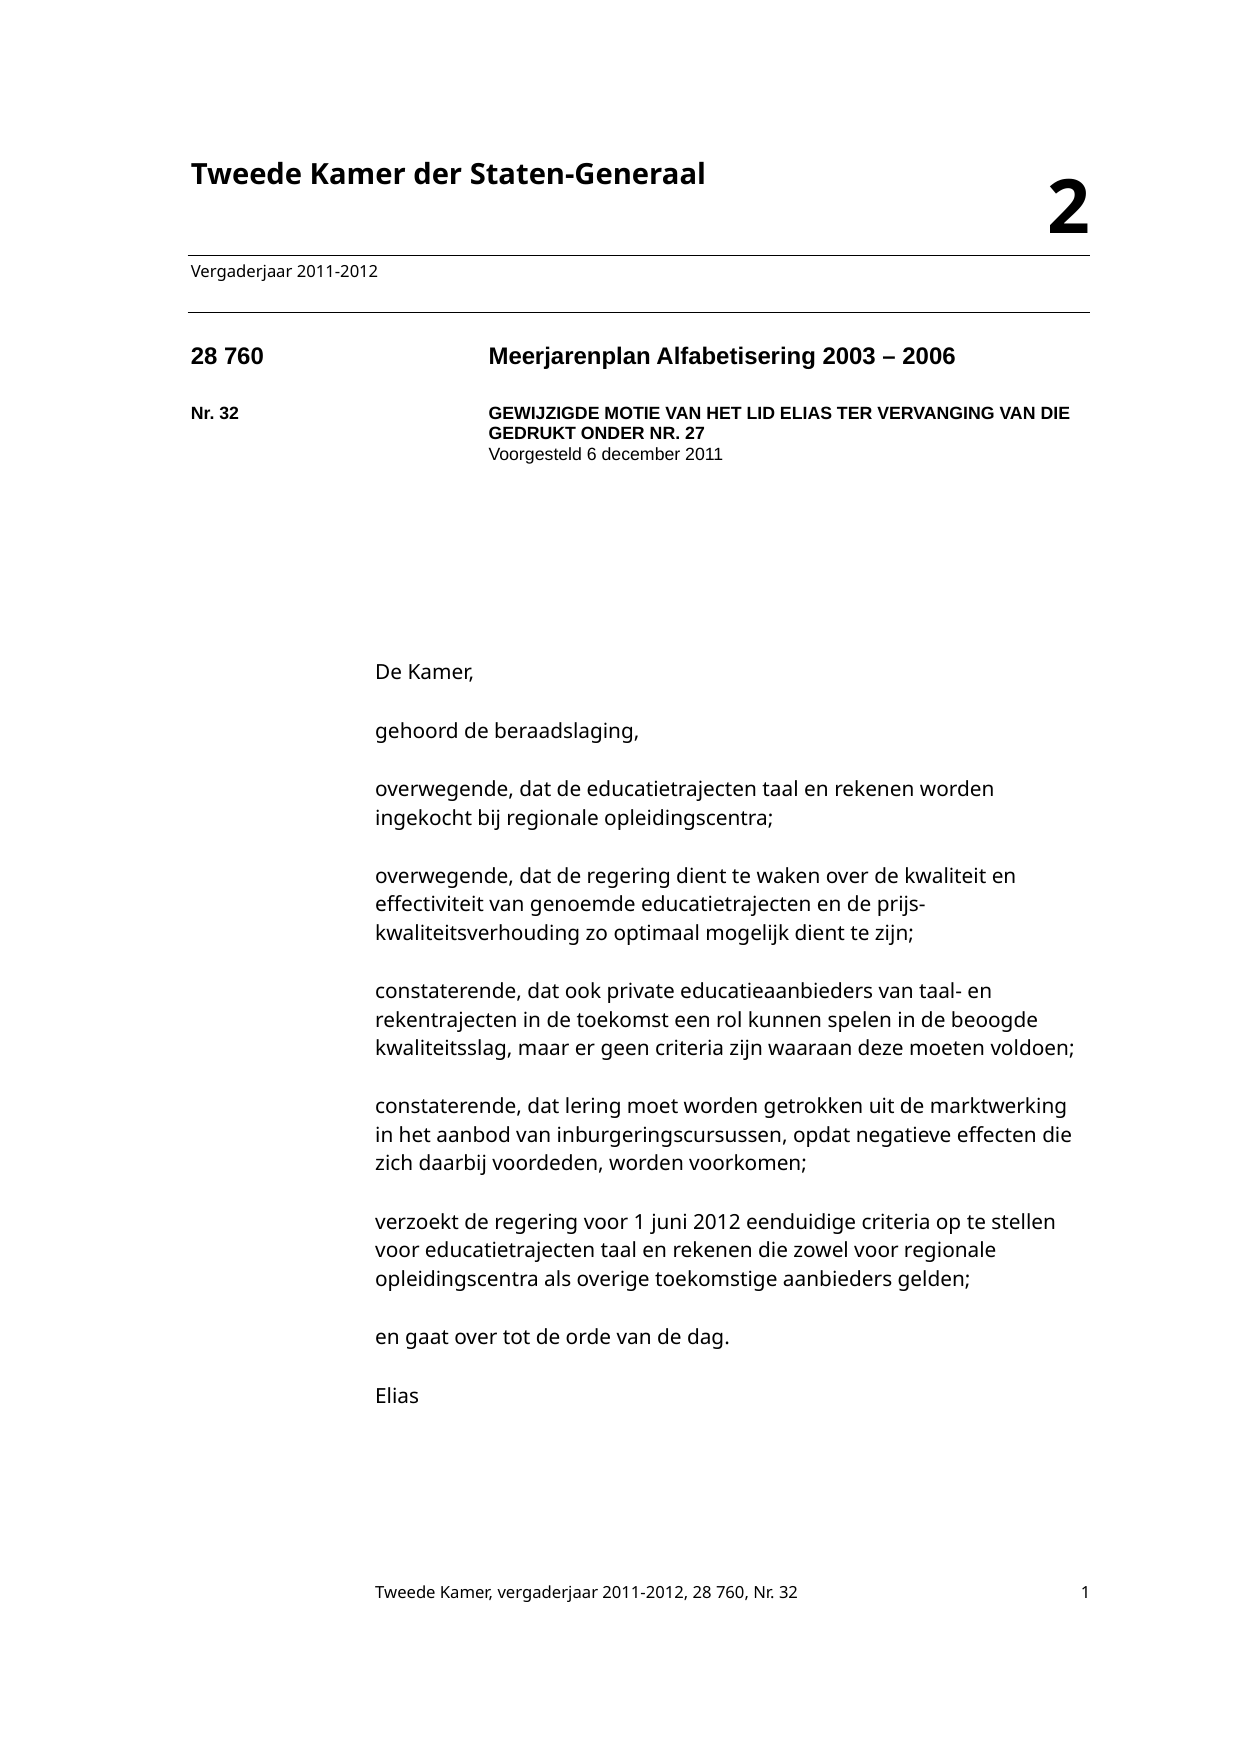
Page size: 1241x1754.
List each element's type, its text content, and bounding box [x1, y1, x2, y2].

text verzoekt de regering voor 1 juni 2012 eenduidige criteria op te stellen voor educatietrajecten taal en rekenen die zowel voor regionale opleidingscentra als overige toekomstige aanbieders gelden; [375, 1207, 1090, 1292]
text De Kamer, [375, 657, 1090, 686]
text en gaat over tot de orde van de dag. [375, 1322, 1090, 1351]
table_header 2 [910, 150, 1090, 255]
table_cell [485, 256, 1090, 312]
text overwegende, dat de educatietrajecten taal en rekenen worden ingekocht bij regionale opleidingscentra; [375, 774, 1090, 831]
table_cell GEWIJZIGDE MOTIE VAN HET LID ELIAS TER VERVANGING VAN DIE GEDRUKT ONDER NR. 27 Voorgesteld 6 december 2011 [485, 399, 1090, 539]
table_cell 28 760 [188, 339, 485, 399]
table_cell Vergaderjaar 2011-2012 [188, 256, 485, 312]
table_cell [188, 313, 485, 339]
text gehoord de beraadslaging, [375, 716, 1090, 744]
text constaterende, dat ook private educatieaanbieders van taal- en rekentrajecten in de toekomst een rol kunnen spelen in de beoogde kwaliteitsslag, maar er geen criteria zijn waaraan deze moeten voldoen; [375, 976, 1090, 1062]
text constaterende, dat lering moet worden getrokken uit de marktwerking in het aanbod van inburgeringscursussen, opdat negatieve effecten die zich daarbij voordeden, worden voorkomen; [375, 1092, 1090, 1177]
table_cell Nr. 32 [188, 399, 485, 539]
text Elias [375, 1381, 1090, 1409]
table_cell [485, 313, 1090, 339]
text overwegende, dat de regering dient te waken over de kwaliteit en effectiviteit van genoemde educatietrajecten en de prijs-kwaliteitsverhouding zo optimaal mogelijk dient te zijn; [375, 861, 1090, 946]
table_header Tweede Kamer der Staten-Generaal [188, 150, 909, 255]
table_cell Meerjarenplan Alfabetisering 2003 – 2006 [485, 339, 1090, 399]
